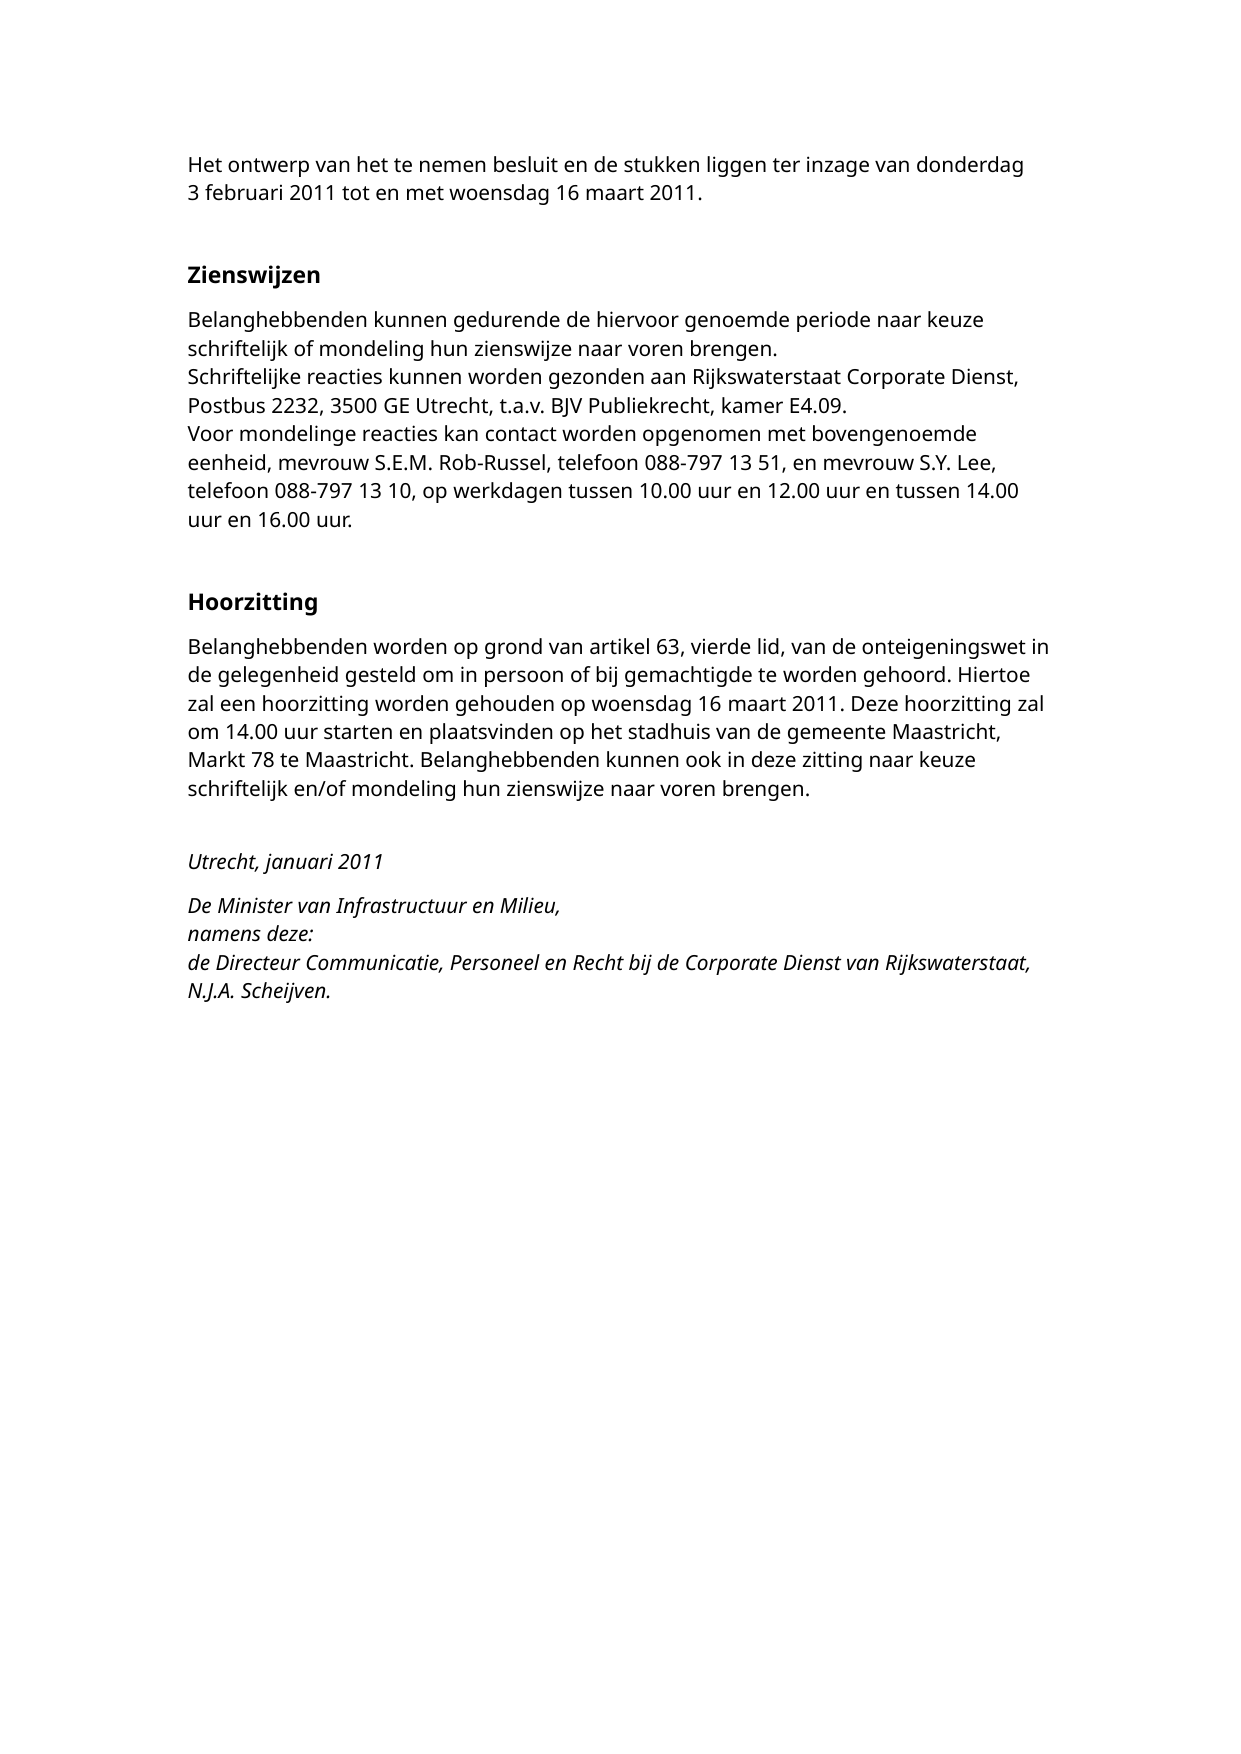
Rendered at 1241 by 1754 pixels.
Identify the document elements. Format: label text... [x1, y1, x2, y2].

text Schriftelijke reacties kunnen worden gezonden aan Rijkswaterstaat Corporate Dienst, Postbus 2232, 3500 GE Utrecht, t.a.v. BJV Publiekrecht, kamer E4.09. [187, 362, 1053, 419]
text de Directeur Communicatie, Personeel en Recht bij de Corporate Dienst van Rijkswaterstaat, [187, 948, 1053, 976]
subtitle Hoorzitting [187, 586, 1053, 617]
text Voor mondelinge reacties kan contact worden opgenomen met bovengenoemde eenheid, mevrouw S.E.M. Rob-Russel, telefoon 088-797 13 51, en mevrouw S.Y. Lee, telefoon 088-797 13 10, op werkdagen tussen 10.00 uur en 12.00 uur en tussen 14.00 uur en 16.00 uur. [187, 419, 1053, 533]
text Belanghebbenden kunnen gedurende de hiervoor genoemde periode naar keuze schriftelijk of mondeling hun zienswijze naar voren brengen. [187, 306, 1053, 362]
text Het ontwerp van het te nemen besluit en de stukken liggen ter inzage van donderdag 3 februari 2011 tot en met woensdag 16 maart 2011. [187, 150, 1053, 207]
text namens deze: [187, 919, 1053, 948]
text Utrecht, januari 2011 [187, 847, 1053, 876]
text N.J.A. Scheijven. [187, 976, 1053, 1005]
text Belanghebbenden worden op grond van artikel 63, vierde lid, van de onteigeningswet in de gelegenheid gesteld om in persoon of bij gemachtigde te worden gehoord. Hiertoe zal een hoorzitting worden gehouden op woensdag 16 maart 2011. Deze hoorzitting zal om 14.00 uur starten en plaatsvinden op het stadhuis van de gemeente Maastricht, Markt 78 te Maastricht. Belanghebbenden kunnen ook in deze zitting naar keuze schriftelijk en/of mondeling hun zienswijze naar voren brengen. [187, 632, 1053, 802]
text De Minister van Infrastructuur en Milieu, [187, 891, 1053, 919]
subtitle Zienswijzen [187, 259, 1053, 291]
